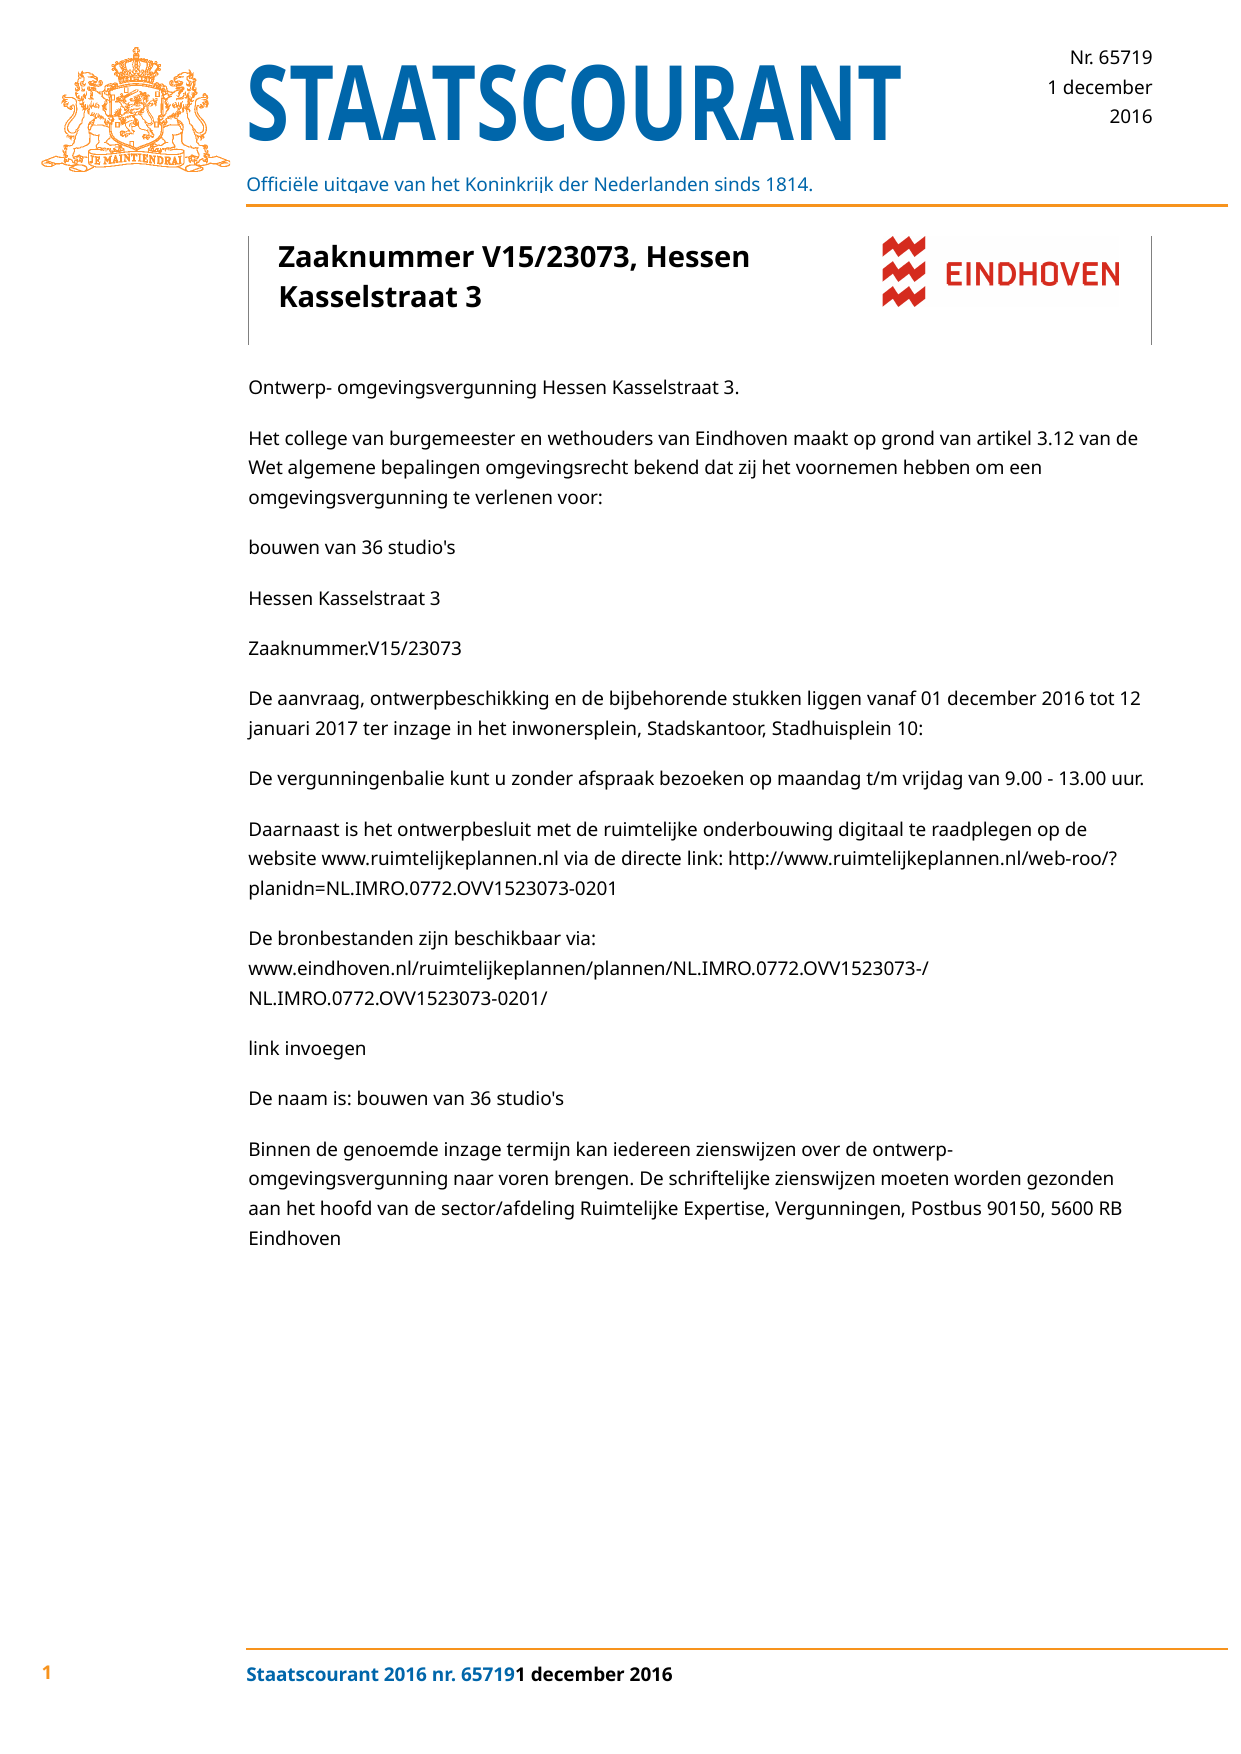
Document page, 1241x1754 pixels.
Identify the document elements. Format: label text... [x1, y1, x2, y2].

text De aanvraag, ontwerpbeschikking en de bijbehorende stukken liggen vanaf 01 december 2016 tot 12 januari 2017 ter inzage in het inwonersplein, Stadskantoor, Stadhuisplein 10: [248, 686, 1152, 741]
picture [41, 47, 231, 172]
picture [882, 236, 1119, 307]
text Binnen de genoemde inzage termijn kan iedereen zienswijzen over de ontwerp-omgevingsvergunning naar voren brengen. De schriftelijke zienswijzen moeten worden gezonden aan het hoofd van de sector/afdeling Ruimtelijke Expertise, Vergunningen, Postbus 90150, 5600 RB Eindhoven [248, 1136, 1152, 1250]
text De naam is: bouwen van 36 studio's [248, 1086, 1152, 1111]
table_header [850, 236, 1151, 345]
text Ontwerp- omgevingsvergunning Hessen Kasselstraat 3. [248, 374, 1152, 400]
text Hessen Kasselstraat 3 [248, 585, 1152, 610]
text Het college van burgemeester en wethouders van Eindhoven maakt op grond van artikel 3.12 van de Wet algemene bepalingen omgevingsrecht bekend dat zij het voornemen hebben om een omgevingsvergunning te verlenen voor: [248, 425, 1152, 509]
text Daarnaast is het ontwerpbesluit met de ruimtelijke onderbouwing digitaal te raadplegen op de website www.ruimtelijkeplannen.nl via de directe link: http://www.ruimtelijkeplannen.nl/web-roo/?planidn=NL.IMRO.0772.OVV1523073-0201 [248, 816, 1152, 901]
text De bronbestanden zijn beschikbaar via: www.eindhoven.nl/ruimtelijkeplannen/plannen/NL.IMRO.0772.OVV1523073-/NL.IMRO.0772.OVV1523073-0201/ [248, 926, 1152, 1010]
text Zaaknummer.V15/23073 [248, 635, 1152, 661]
text bouwen van 36 studio's [248, 534, 1152, 560]
table_header Zaaknummer V15/23073, Hessen Kasselstraat 3 [249, 236, 850, 345]
text De vergunningenbalie kunt u zonder afspraak bezoeken op maandag t/m vrijdag van 9.00 - 13.00 uur. [248, 766, 1152, 791]
text link invoegen [248, 1035, 1152, 1061]
